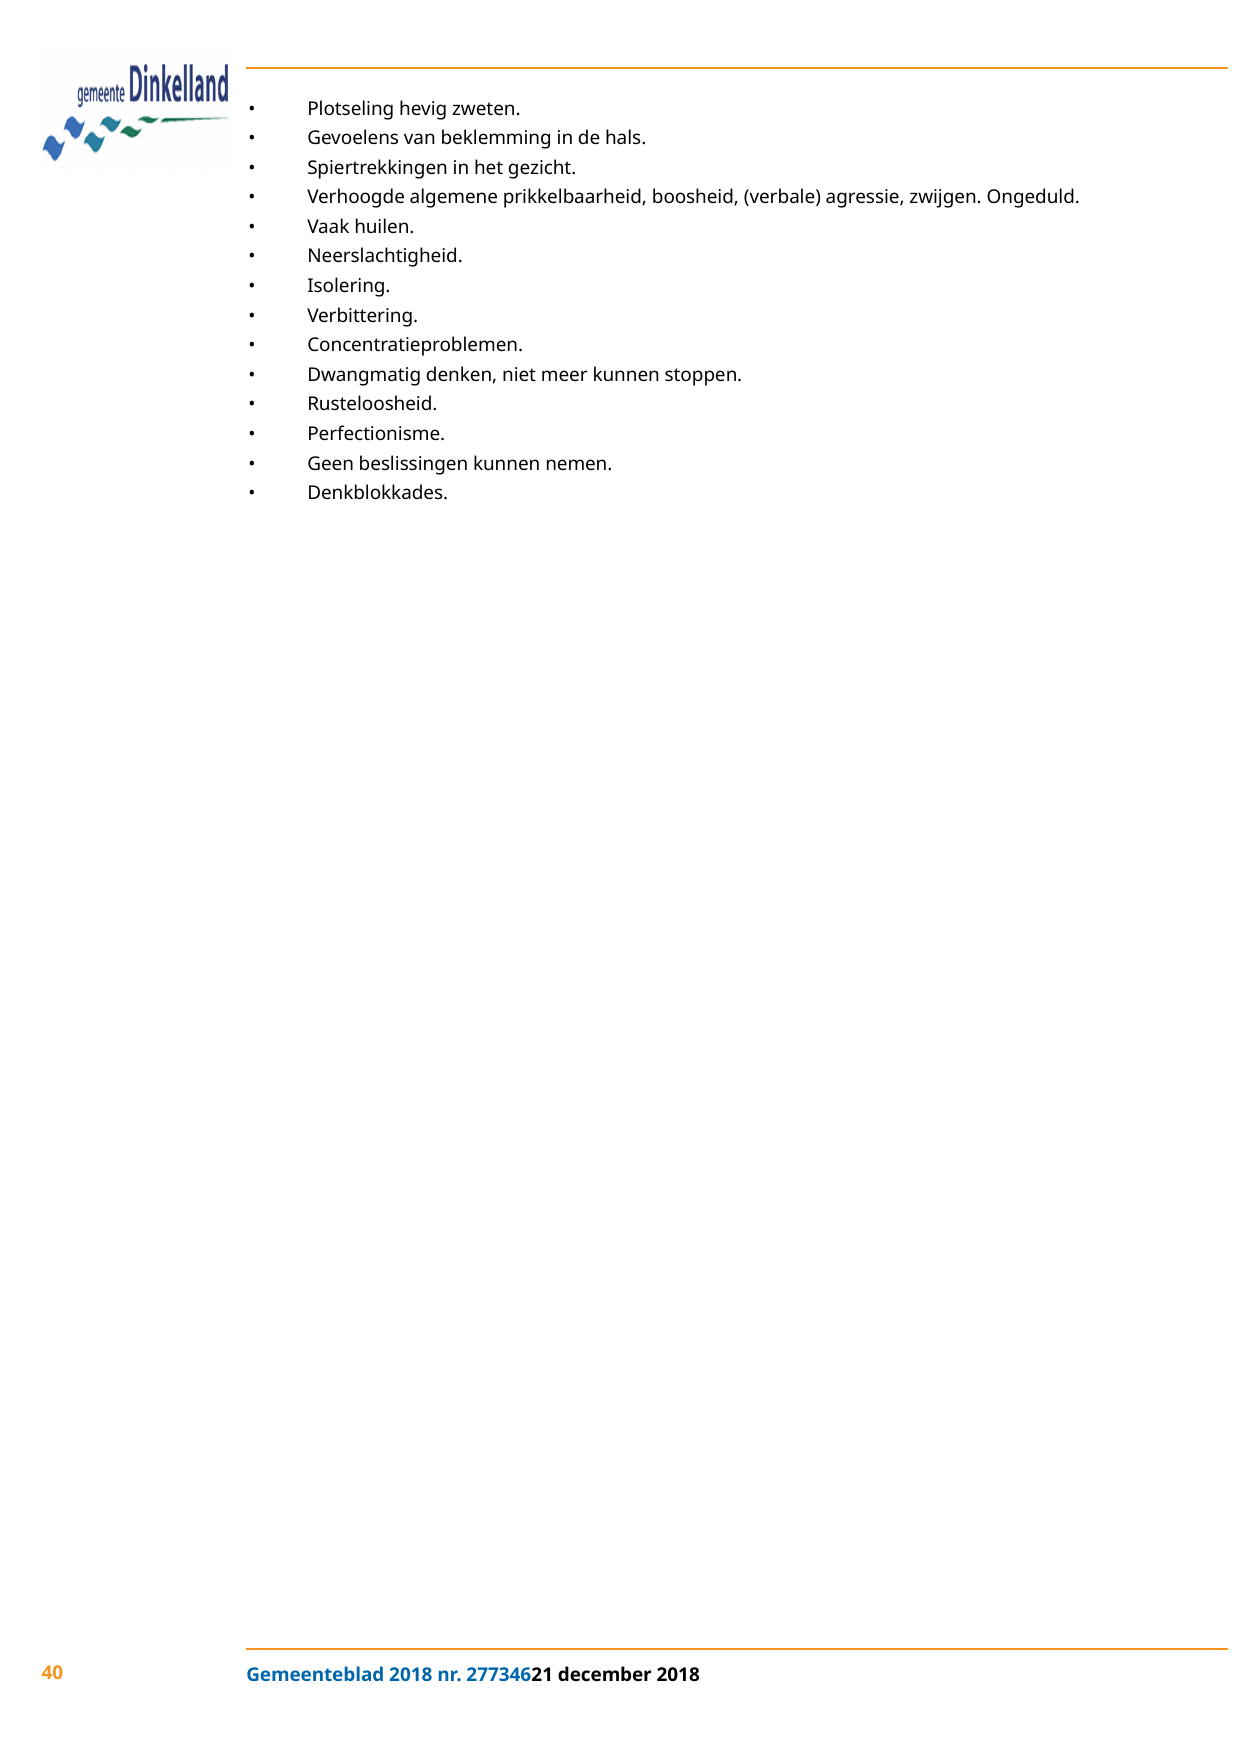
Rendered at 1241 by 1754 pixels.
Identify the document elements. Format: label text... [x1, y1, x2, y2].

list Concentratieproblemen. [248, 331, 1152, 357]
list Neerslachtigheid. [248, 243, 1152, 268]
list Perfectionisme. [248, 420, 1152, 446]
list Rusteloosheid. [248, 391, 1152, 416]
list Dwangmatig denken, niet meer kunnen stoppen. [248, 361, 1152, 387]
list Plotseling hevig zweten. [248, 95, 1152, 121]
list Verhoogde algemene prikkelbaarheid, boosheid, (verbale) agressie, zwijgen. Ongeduld. [248, 183, 1152, 209]
list Vaak huilen. [248, 213, 1152, 239]
list Isolering. [248, 272, 1152, 298]
list Denkblokkades. [248, 479, 1152, 505]
list Spiertrekkingen in het gezicht. [248, 154, 1152, 180]
list Verbittering. [248, 302, 1152, 328]
picture [41, 47, 231, 172]
list Gevoelens van beklemming in de hals. [248, 124, 1152, 150]
list Geen beslissingen kunnen nemen. [248, 450, 1152, 476]
